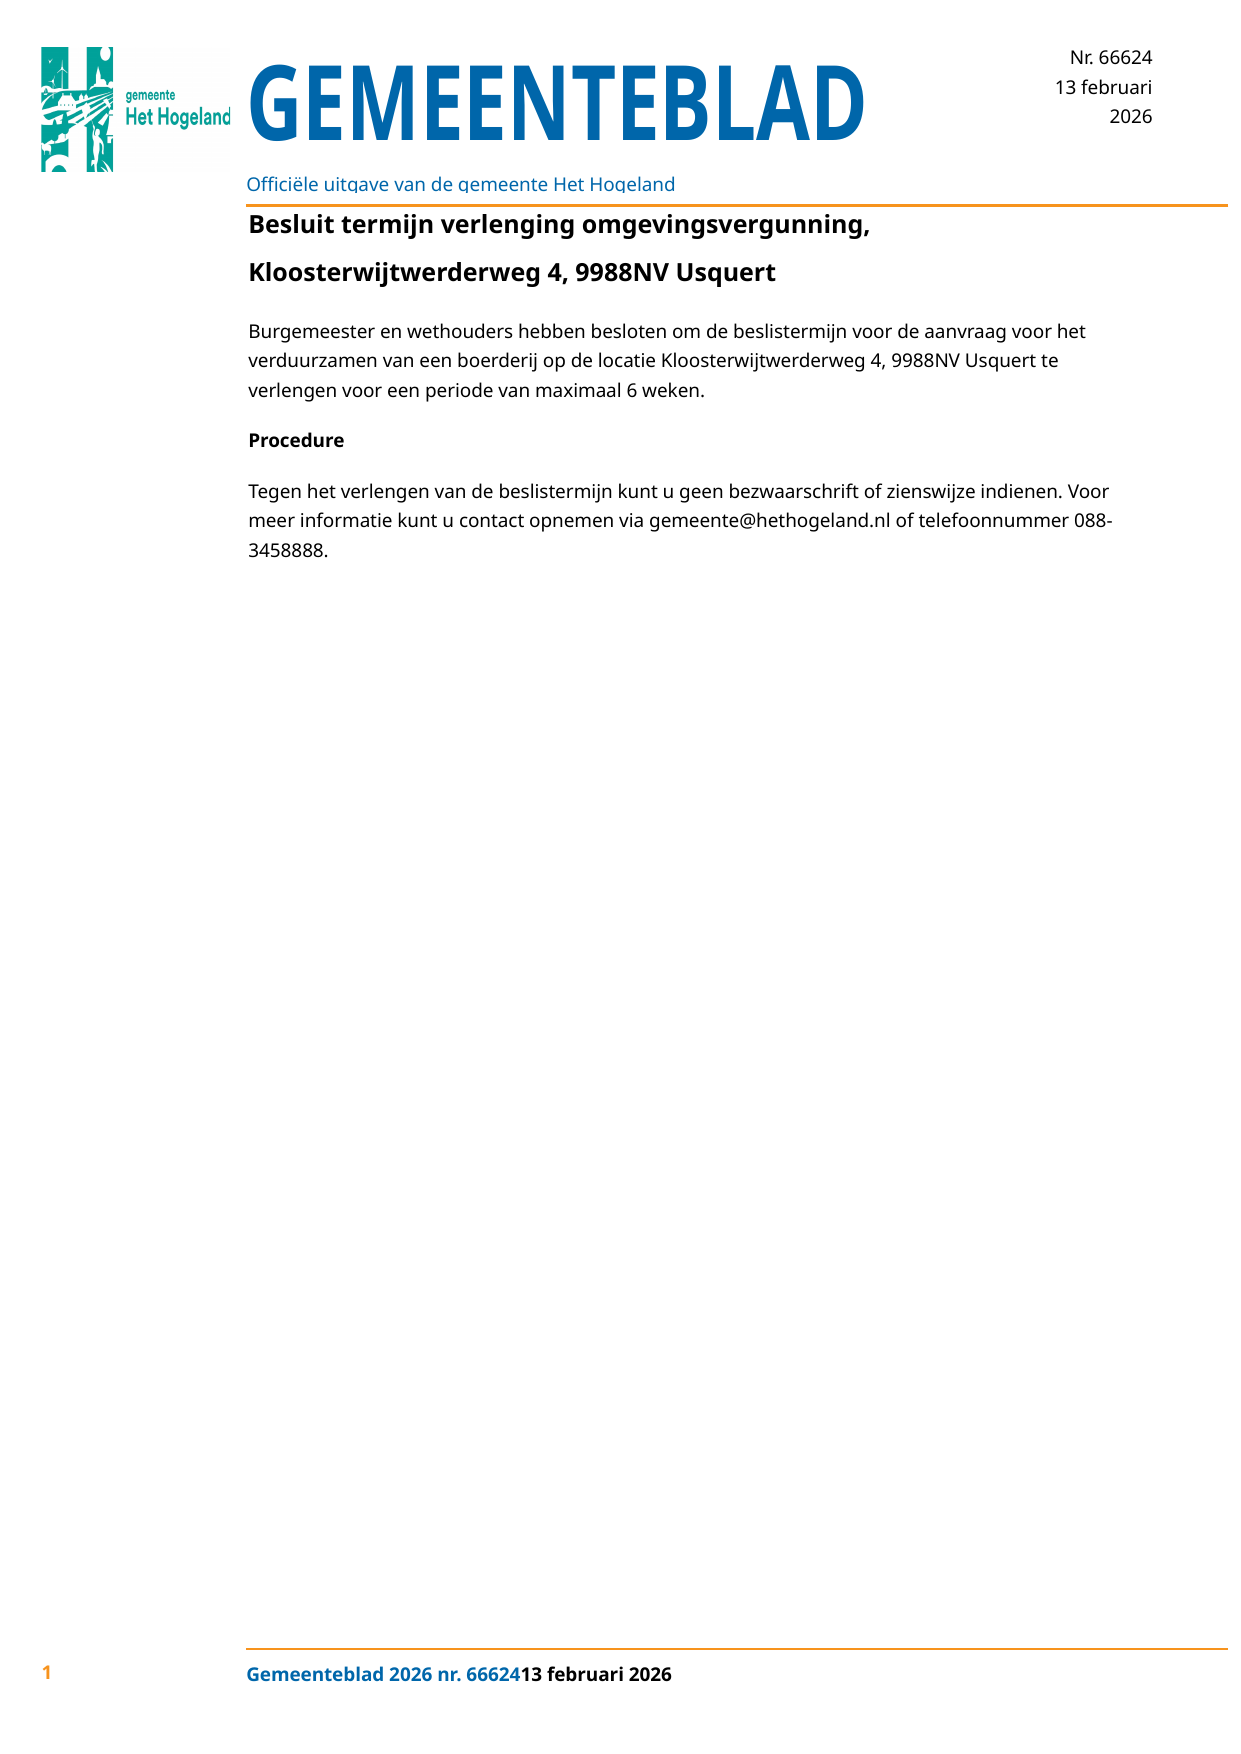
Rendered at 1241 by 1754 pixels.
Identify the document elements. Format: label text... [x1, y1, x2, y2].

text Burgemeester en wethouders hebben besloten om de beslistermijn voor de aanvraag voor het verduurzamen van een boerderij op de locatie Kloosterwijtwerderweg 4, 9988NV Usquert te verlengen voor een periode van maximaal 6 weken. [248, 318, 1152, 403]
text Procedure [248, 427, 1152, 453]
text Besluit termijn verlenging omgevingsvergunning, Kloosterwijtwerderweg 4, 9988NV Usquert [248, 207, 1152, 288]
text Tegen het verlengen van de beslistermijn kunt u geen bezwaarschrift of zienswijze indienen. Voor meer informatie kunt u contact opnemen via gemeente@hethogeland.nl of telefoonnummer 088-3458888. [248, 478, 1152, 563]
picture [41, 47, 231, 172]
